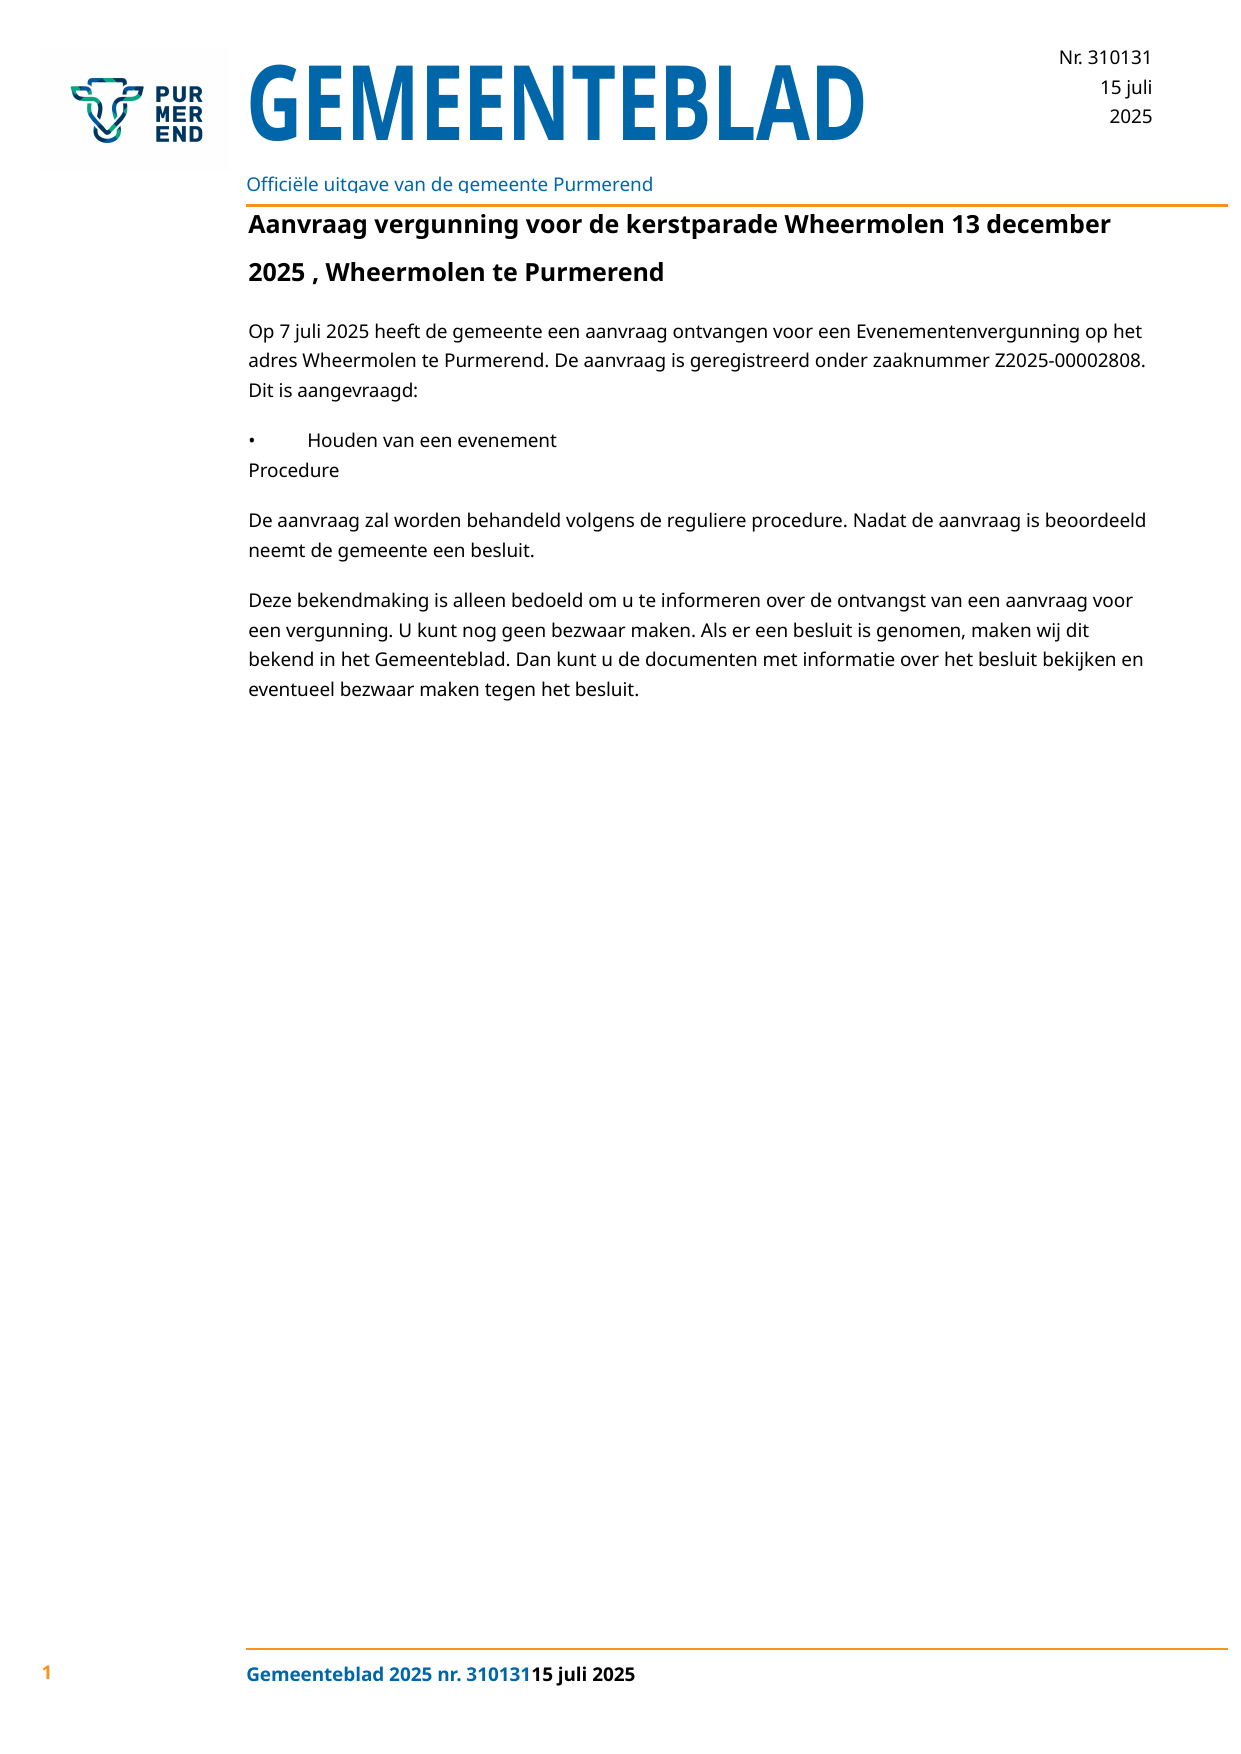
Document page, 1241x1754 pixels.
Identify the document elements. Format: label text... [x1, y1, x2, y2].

list Houden van een evenement [248, 427, 1152, 453]
text Deze bekendmaking is alleen bedoeld om u te informeren over de ontvangst van een aanvraag voor een vergunning. U kunt nog geen bezwaar maken. Als er een besluit is genomen, maken wij dit bekend in het Gemeenteblad. Dan kunt u de documenten met informatie over het besluit bekijken en eventueel bezwaar maken tegen het besluit. [248, 587, 1152, 702]
text De aanvraag zal worden behandeld volgens de reguliere procedure. Nadat de aanvraag is beoordeeld neemt de gemeente een besluit. [248, 507, 1152, 563]
text Op 7 juli 2025 heeft de gemeente een aanvraag ontvangen voor een Evenementenvergunning op het adres Wheermolen te Purmerend. De aanvraag is geregistreerd onder zaaknummer Z2025-00002808. Dit is aangevraagd: [248, 318, 1152, 403]
text Procedure [248, 457, 1152, 483]
text Aanvraag vergunning voor de kerstparade Wheermolen 13 december 2025 , Wheermolen te Purmerend [248, 207, 1152, 288]
picture [41, 47, 231, 172]
